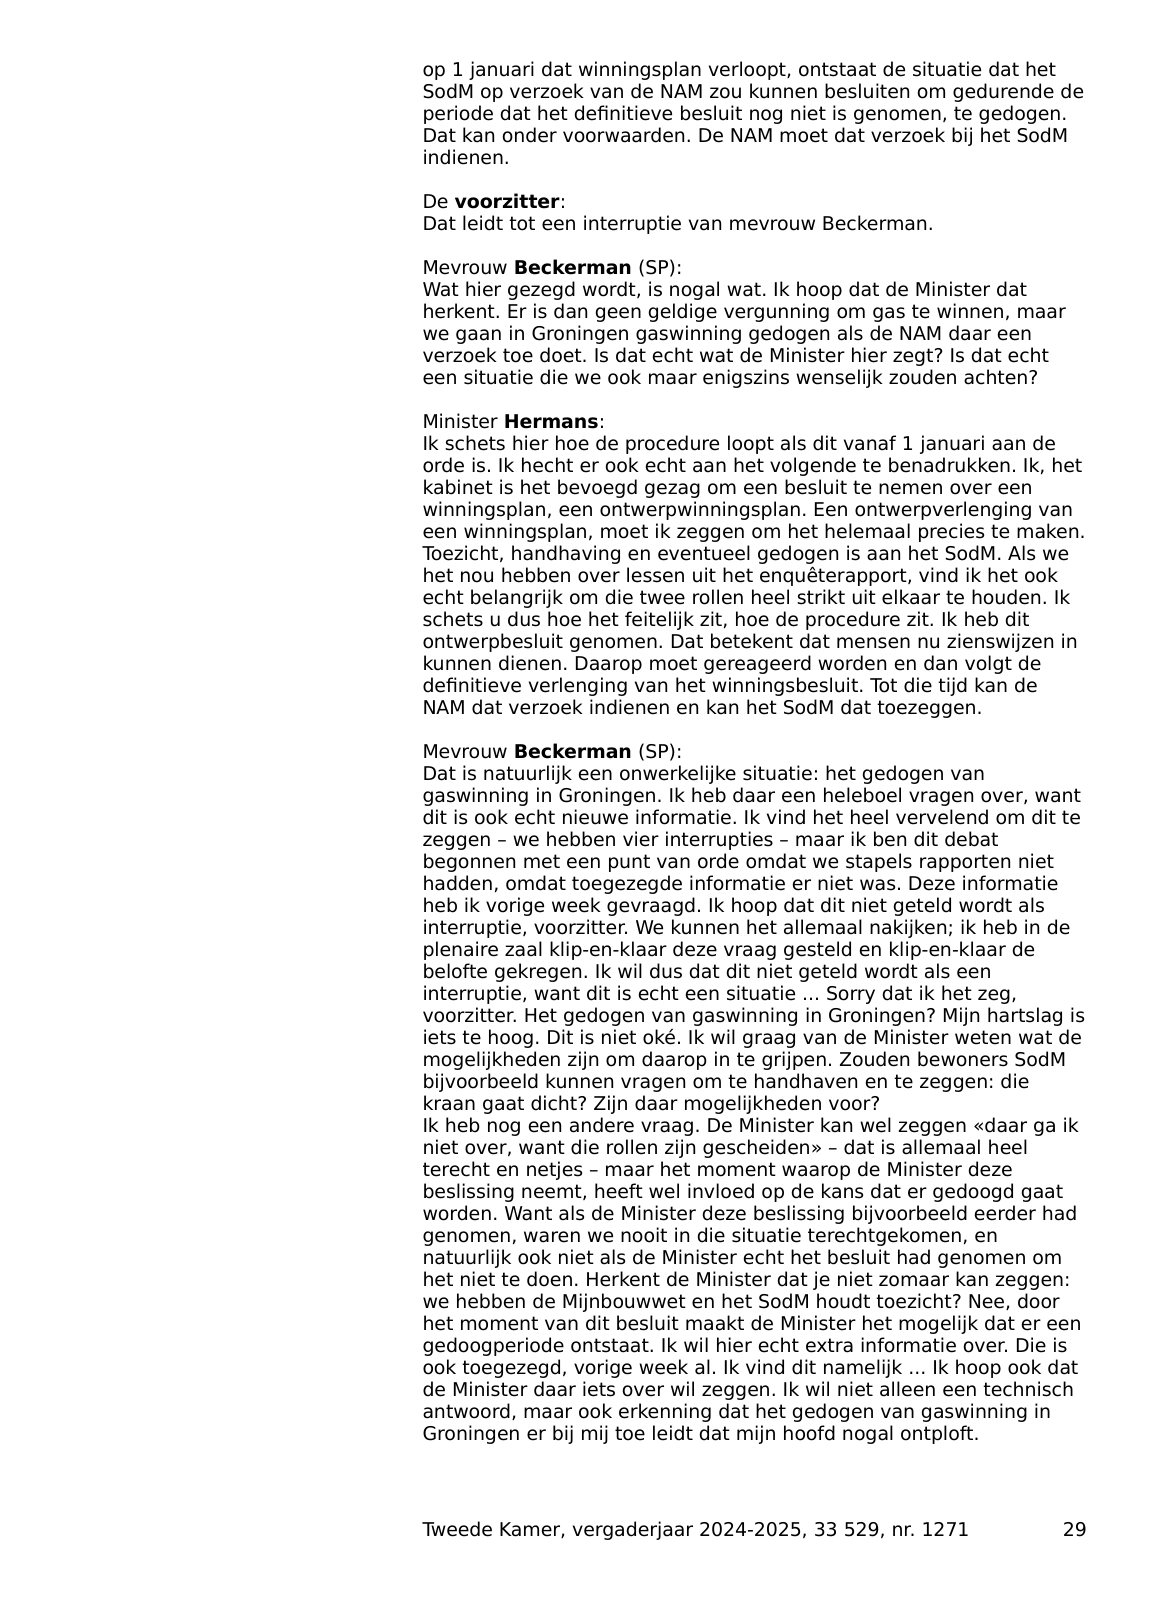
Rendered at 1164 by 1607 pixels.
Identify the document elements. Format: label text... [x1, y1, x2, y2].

text Ik schets hier hoe de procedure loopt als dit vanaf 1 januari aan de orde is. Ik hecht er ook echt aan het volgende te benadrukken. Ik, het kabinet is het bevoegd gezag om een besluit te nemen over een winningsplan, een ontwerpwinningsplan. Een ontwerpverlenging van een winningsplan, moet ik zeggen om het helemaal precies te maken. Toezicht, handhaving en eventueel gedogen is aan het SodM. Als we het nou hebben over lessen uit het enquêterapport, vind ik het ook echt belangrijk om die twee rollen heel strikt uit elkaar te houden. Ik schets u dus hoe het feitelijk zit, hoe de procedure zit. Ik heb dit ontwerpbesluit genomen. Dat betekent dat mensen nu zienswijzen in kunnen dienen. Daarop moet gereageerd worden en dan volgt de definitieve verlenging van het winningsbesluit. Tot die tijd kan de NAM dat verzoek indienen en kan het SodM dat toezeggen. [422, 433, 1087, 719]
text De voorzitter: [422, 191, 1087, 213]
text Mevrouw Beckerman (SP): [422, 257, 1087, 279]
text Mevrouw Beckerman (SP): [422, 741, 1087, 763]
text Dat leidt tot een interruptie van mevrouw Beckerman. [422, 213, 1087, 235]
text op 1 januari dat winningsplan verloopt, ontstaat de situatie dat het SodM op verzoek van de NAM zou kunnen besluiten om gedurende de periode dat het definitieve besluit nog niet is genomen, te gedogen. Dat kan onder voorwaarden. De NAM moet dat verzoek bij het SodM indienen. [422, 59, 1087, 169]
text Wat hier gezegd wordt, is nogal wat. Ik hoop dat de Minister dat herkent. Er is dan geen geldige vergunning om gas te winnen, maar we gaan in Groningen gaswinning gedogen als de NAM daar een verzoek toe doet. Is dat echt wat de Minister hier zegt? Is dat echt een situatie die we ook maar enigszins wenselijk zouden achten? [422, 279, 1087, 389]
text Ik heb nog een andere vraag. De Minister kan wel zeggen «daar ga ik niet over, want die rollen zijn gescheiden» – dat is allemaal heel terecht en netjes – maar het moment waarop de Minister deze beslissing neemt, heeft wel invloed op de kans dat er gedoogd gaat worden. Want als de Minister deze beslissing bijvoorbeeld eerder had genomen, waren we nooit in die situatie terechtgekomen, en natuurlijk ook niet als de Minister echt het besluit had genomen om het niet te doen. Herkent de Minister dat je niet zomaar kan zeggen: we hebben de Mijnbouwwet en het SodM houdt toezicht? Nee, door het moment van dit besluit maakt de Minister het mogelijk dat er een gedoogperiode ontstaat. Ik wil hier echt extra informatie over. Die is ook toegezegd, vorige week al. Ik vind dit namelijk ... Ik hoop ook dat de Minister daar iets over wil zeggen. Ik wil niet alleen een technisch antwoord, maar ook erkenning dat het gedogen van gaswinning in Groningen er bij mij toe leidt dat mijn hoofd nogal ontploft. [422, 1115, 1087, 1444]
text Dat is natuurlijk een onwerkelijke situatie: het gedogen van gaswinning in Groningen. Ik heb daar een heleboel vragen over, want dit is ook echt nieuwe informatie. Ik vind het heel vervelend om dit te zeggen – we hebben vier interrupties – maar ik ben dit debat begonnen met een punt van orde omdat we stapels rapporten niet hadden, omdat toegezegde informatie er niet was. Deze informatie heb ik vorige week gevraagd. Ik hoop dat dit niet geteld wordt als interruptie, voorzitter. We kunnen het allemaal nakijken; ik heb in de plenaire zaal klip-en-klaar deze vraag gesteld en klip-en-klaar de belofte gekregen. Ik wil dus dat dit niet geteld wordt als een interruptie, want dit is echt een situatie ... Sorry dat ik het zeg, voorzitter. Het gedogen van gaswinning in Groningen? Mijn hartslag is iets te hoog. Dit is niet oké. Ik wil graag van de Minister weten wat de mogelijkheden zijn om daarop in te grijpen. Zouden bewoners SodM bijvoorbeeld kunnen vragen om te handhaven en te zeggen: die kraan gaat dicht? Zijn daar mogelijkheden voor? [422, 763, 1087, 1115]
text Minister Hermans: [422, 411, 1087, 433]
